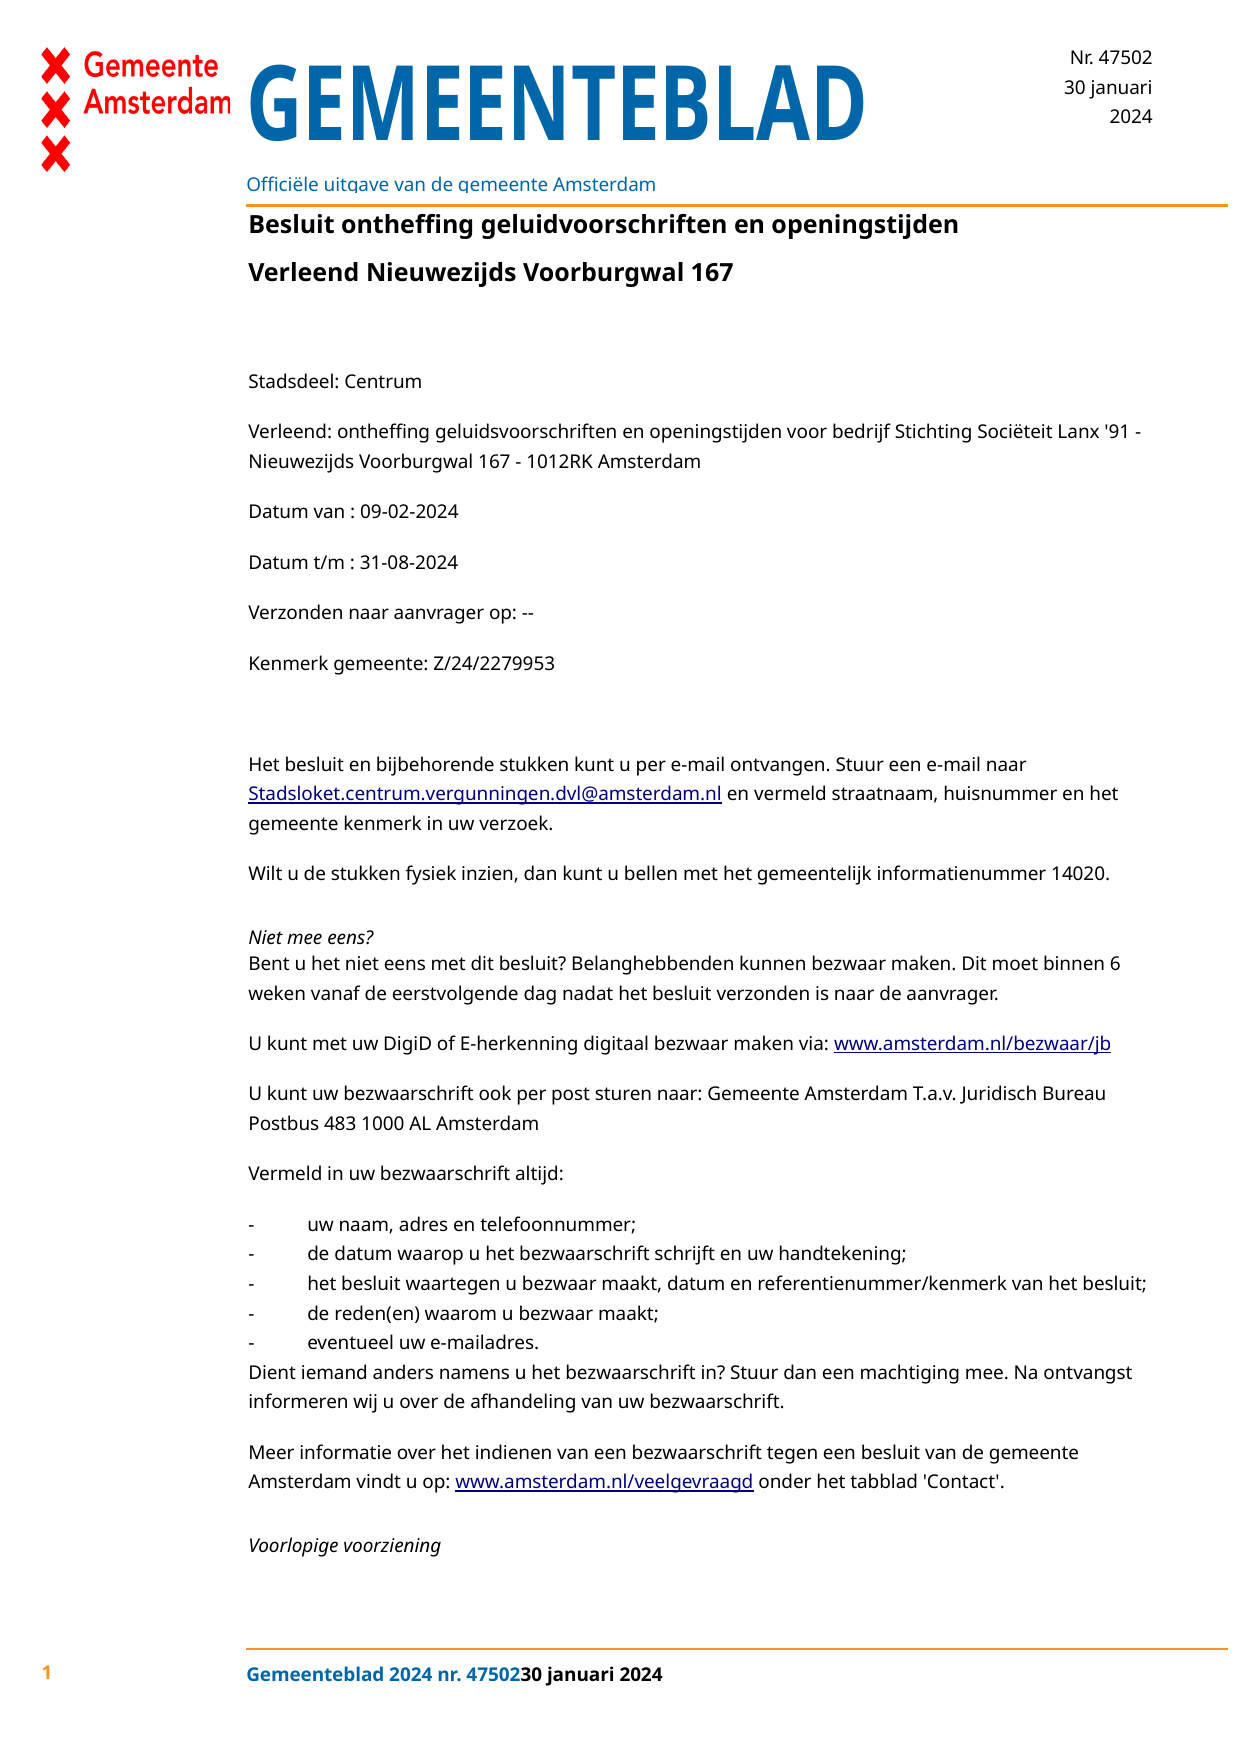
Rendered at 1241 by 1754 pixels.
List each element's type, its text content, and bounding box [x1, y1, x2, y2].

text Besluit ontheffing geluidvoorschriften en openingstijden Verleend Nieuwezijds Voorburgwal 167 [248, 207, 1152, 288]
text Meer informatie over het indienen van een bezwaarschrift tegen een besluit van de gemeente Amsterdam vindt u op: www.amsterdam.nl/veelgevraagd onder het tabblad 'Contact'. [248, 1439, 1152, 1494]
text Niet mee eens? [248, 924, 1152, 950]
text Kenmerk gemeente: Z/24/2279953 [248, 650, 1152, 676]
list de reden(en) waarom u bezwaar maakt; [248, 1300, 1152, 1325]
list de datum waarop u het bezwaarschrift schrijft en uw handtekening; [248, 1241, 1152, 1266]
text Bent u het niet eens met dit besluit? Belanghebbenden kunnen bezwaar maken. Dit moet binnen 6 weken vanaf de eerstvolgende dag nadat het besluit verzonden is naar de aanvrager. [248, 950, 1152, 1005]
list eventueel uw e-mailadres. [248, 1329, 1152, 1355]
text Voorlopige voorziening [248, 1532, 1152, 1558]
text Datum van : 09-02-2024 [248, 499, 1152, 524]
list het besluit waartegen u bezwaar maakt, datum en referentienummer/kenmerk van het besluit; [248, 1270, 1152, 1296]
text Verzonden naar aanvrager op: -- [248, 599, 1152, 625]
text Stadsdeel: Centrum [248, 368, 1152, 394]
text Wilt u de stukken fysiek inzien, dan kunt u bellen met het gemeentelijk informatienummer 14020. [248, 860, 1152, 886]
text Datum t/m : 31-08-2024 [248, 549, 1152, 575]
text U kunt met uw DigiD of E-herkenning digitaal bezwaar maken via: www.amsterdam.nl/bezwaar/jb [248, 1030, 1152, 1056]
text Het besluit en bijbehorende stukken kunt u per e-mail ontvangen. Stuur een e-mail naar Stadsloket.centrum.vergunningen.dvl@amsterdam.nl en vermeld straatnaam, huisnummer en het gemeente kenmerk in uw verzoek. [248, 751, 1152, 836]
text U kunt uw bezwaarschrift ook per post sturen naar: Gemeente Amsterdam T.a.v. Juridisch Bureau Postbus 483 1000 AL Amsterdam [248, 1081, 1152, 1136]
text Vermeld in uw bezwaarschrift altijd: [248, 1161, 1152, 1186]
text Verleend: ontheffing geluidsvoorschriften en openingstijden voor bedrijf Stichting Sociëteit Lanx '91 - Nieuwezijds Voorburgwal 167 - 1012RK Amsterdam [248, 419, 1152, 474]
text Dient iemand anders namens u het bezwaarschrift in? Stuur dan een machtiging mee. Na ontvangst informeren wij u over de afhandeling van uw bezwaarschrift. [248, 1359, 1152, 1414]
picture [41, 47, 231, 172]
list uw naam, adres en telefoonnummer; [248, 1211, 1152, 1237]
